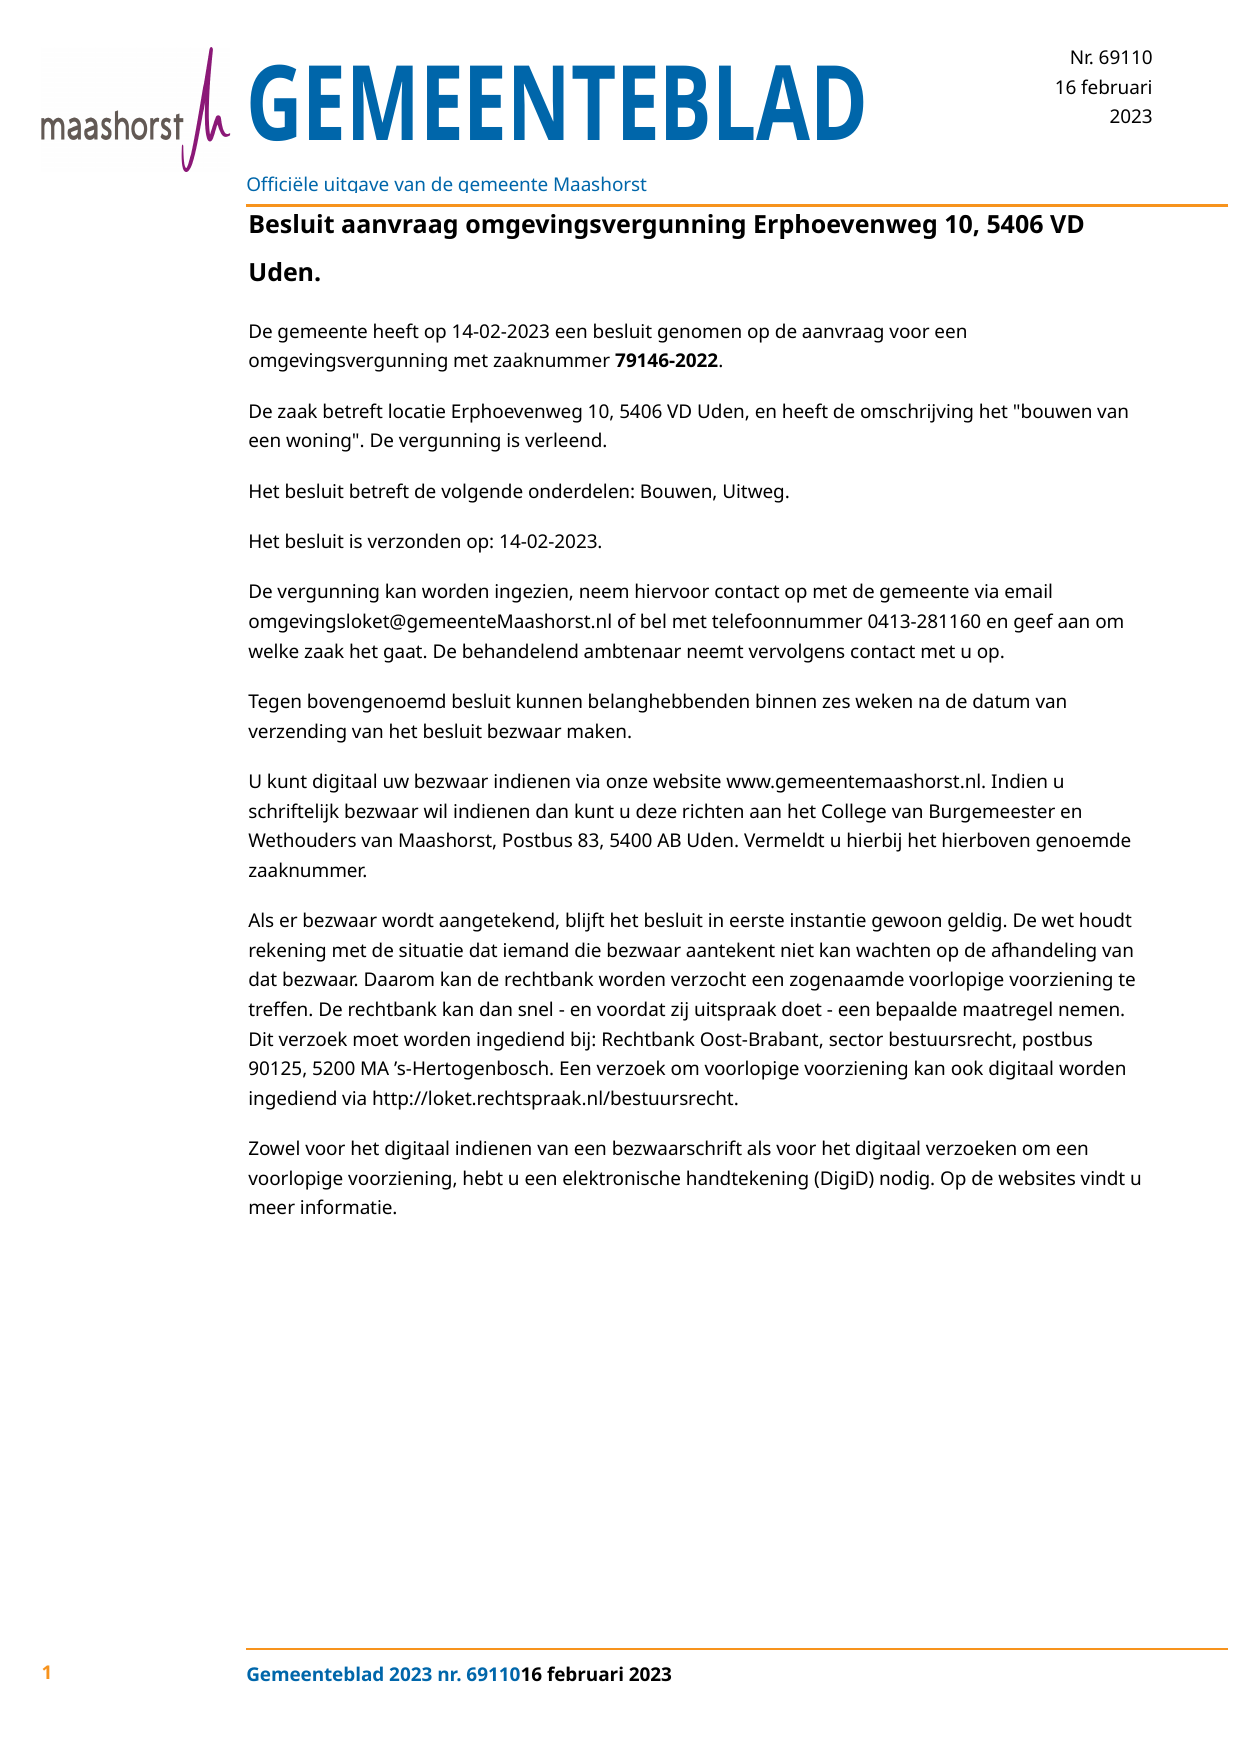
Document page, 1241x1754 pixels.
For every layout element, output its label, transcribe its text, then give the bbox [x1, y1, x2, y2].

text U kunt digitaal uw bezwaar indienen via onze website www.gemeentemaashorst.nl. Indien u schriftelijk bezwaar wil indienen dan kunt u deze richten aan het College van Burgemeester en Wethouders van Maashorst, Postbus 83, 5400 AB Uden. Vermeldt u hierbij het hierboven genoemde zaaknummer. [248, 768, 1152, 883]
text Het besluit is verzonden op: 14-02-2023. [248, 528, 1152, 554]
text De zaak betreft locatie Erphoevenweg 10, 5406 VD Uden, en heeft de omschrijving het "bouwen van een woning". De vergunning is verleend. [248, 398, 1152, 453]
text De gemeente heeft op 14-02-2023 een besluit genomen op de aanvraag voor een omgevingsvergunning met zaaknummer 79146-2022. [248, 318, 1152, 373]
text Als er bezwaar wordt aangetekend, blijft het besluit in eerste instantie gewoon geldig. De wet houdt rekening met de situatie dat iemand die bezwaar aantekent niet kan wachten op de afhandeling van dat bezwaar. Daarom kan de rechtbank worden verzocht een zogenaamde voorlopige voorziening te treffen. De rechtbank kan dan snel - en voordat zij uitspraak doet - een bepaalde maatregel nemen. Dit verzoek moet worden ingediend bij: Rechtbank Oost-Brabant, sector bestuursrecht, postbus 90125, 5200 MA ’s-Hertogenbosch. Een verzoek om voorlopige voorziening kan ook digitaal worden ingediend via http://loket.rechtspraak.nl/bestuursrecht. [248, 907, 1152, 1111]
text Het besluit betreft de volgende onderdelen: Bouwen, Uitweg. [248, 478, 1152, 504]
picture [41, 47, 231, 172]
text Besluit aanvraag omgevingsvergunning Erphoevenweg 10, 5406 VD Uden. [248, 207, 1152, 288]
text De vergunning kan worden ingezien, neem hiervoor contact op met de gemeente via email omgevingsloket@gemeenteMaashorst.nl of bel met telefoonnummer 0413-281160 en geef aan om welke zaak het gaat. De behandelend ambtenaar neemt vervolgens contact met u op. [248, 579, 1152, 664]
text Tegen bovengenoemd besluit kunnen belanghebbenden binnen zes weken na de datum van verzending van het besluit bezwaar maken. [248, 688, 1152, 744]
text Zowel voor het digitaal indienen van een bezwaarschrift als voor het digitaal verzoeken om een voorlopige voorziening, hebt u een elektronische handtekening (DigiD) nodig. Op de websites vindt u meer informatie. [248, 1135, 1152, 1220]
